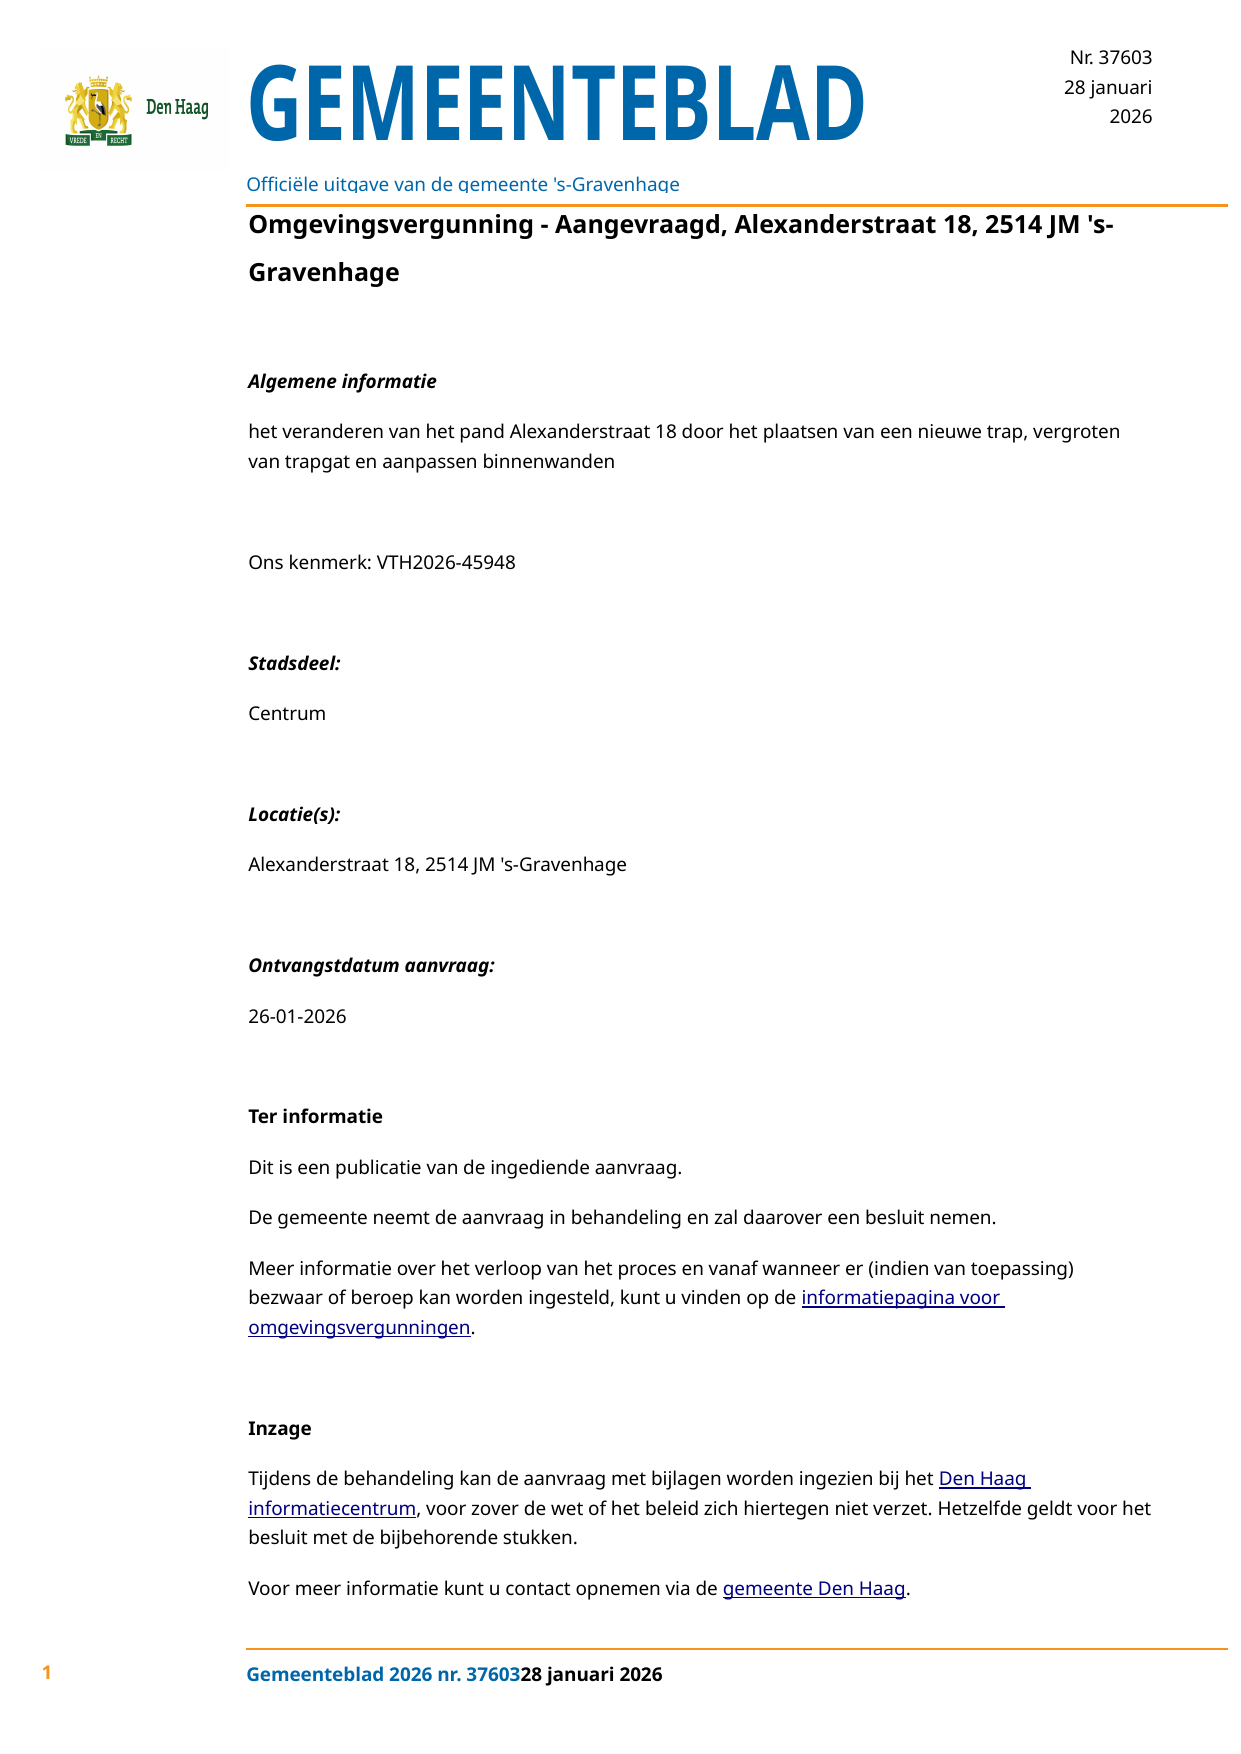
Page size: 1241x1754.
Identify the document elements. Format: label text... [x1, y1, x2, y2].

text Voor meer informatie kunt u contact opnemen via de gemeente Den Haag. [248, 1575, 1152, 1601]
text Algemene informatie [248, 368, 1152, 394]
text Omgevingsvergunning - Aangevraagd, Alexanderstraat 18, 2514 JM 's-Gravenhage [248, 207, 1152, 288]
text De gemeente neemt de aanvraag in behandeling en zal daarover een besluit nemen. [248, 1204, 1152, 1230]
text Ter informatie [248, 1104, 1152, 1129]
text Inzage [248, 1415, 1152, 1441]
text Alexanderstraat 18, 2514 JM 's-Gravenhage [248, 852, 1152, 877]
picture [41, 47, 231, 172]
text het veranderen van het pand Alexanderstraat 18 door het plaatsen van een nieuwe trap, vergroten van trapgat en aanpassen binnenwanden [248, 419, 1152, 474]
text Ontvangstdatum aanvraag: [248, 952, 1152, 978]
text Centrum [248, 700, 1152, 726]
text Ons kenmerk: VTH2026-45948 [248, 549, 1152, 575]
text 26-01-2026 [248, 1003, 1152, 1029]
text Tijdens de behandeling kan de aanvraag met bijlagen worden ingezien bij het Den Haag informatiecentrum, voor zover de wet of het beleid zich hiertegen niet verzet. Hetzelfde geldt voor het besluit met de bijbehorende stukken. [248, 1465, 1152, 1550]
text Locatie(s): [248, 801, 1152, 827]
text Dit is een publicatie van de ingediende aanvraag. [248, 1154, 1152, 1180]
text Meer informatie over het verloop van het proces en vanaf wanneer er (indien van toepassing) bezwaar of beroep kan worden ingesteld, kunt u vinden op de informatiepagina voor omgevingsvergunningen. [248, 1255, 1152, 1340]
text Stadsdeel: [248, 650, 1152, 676]
